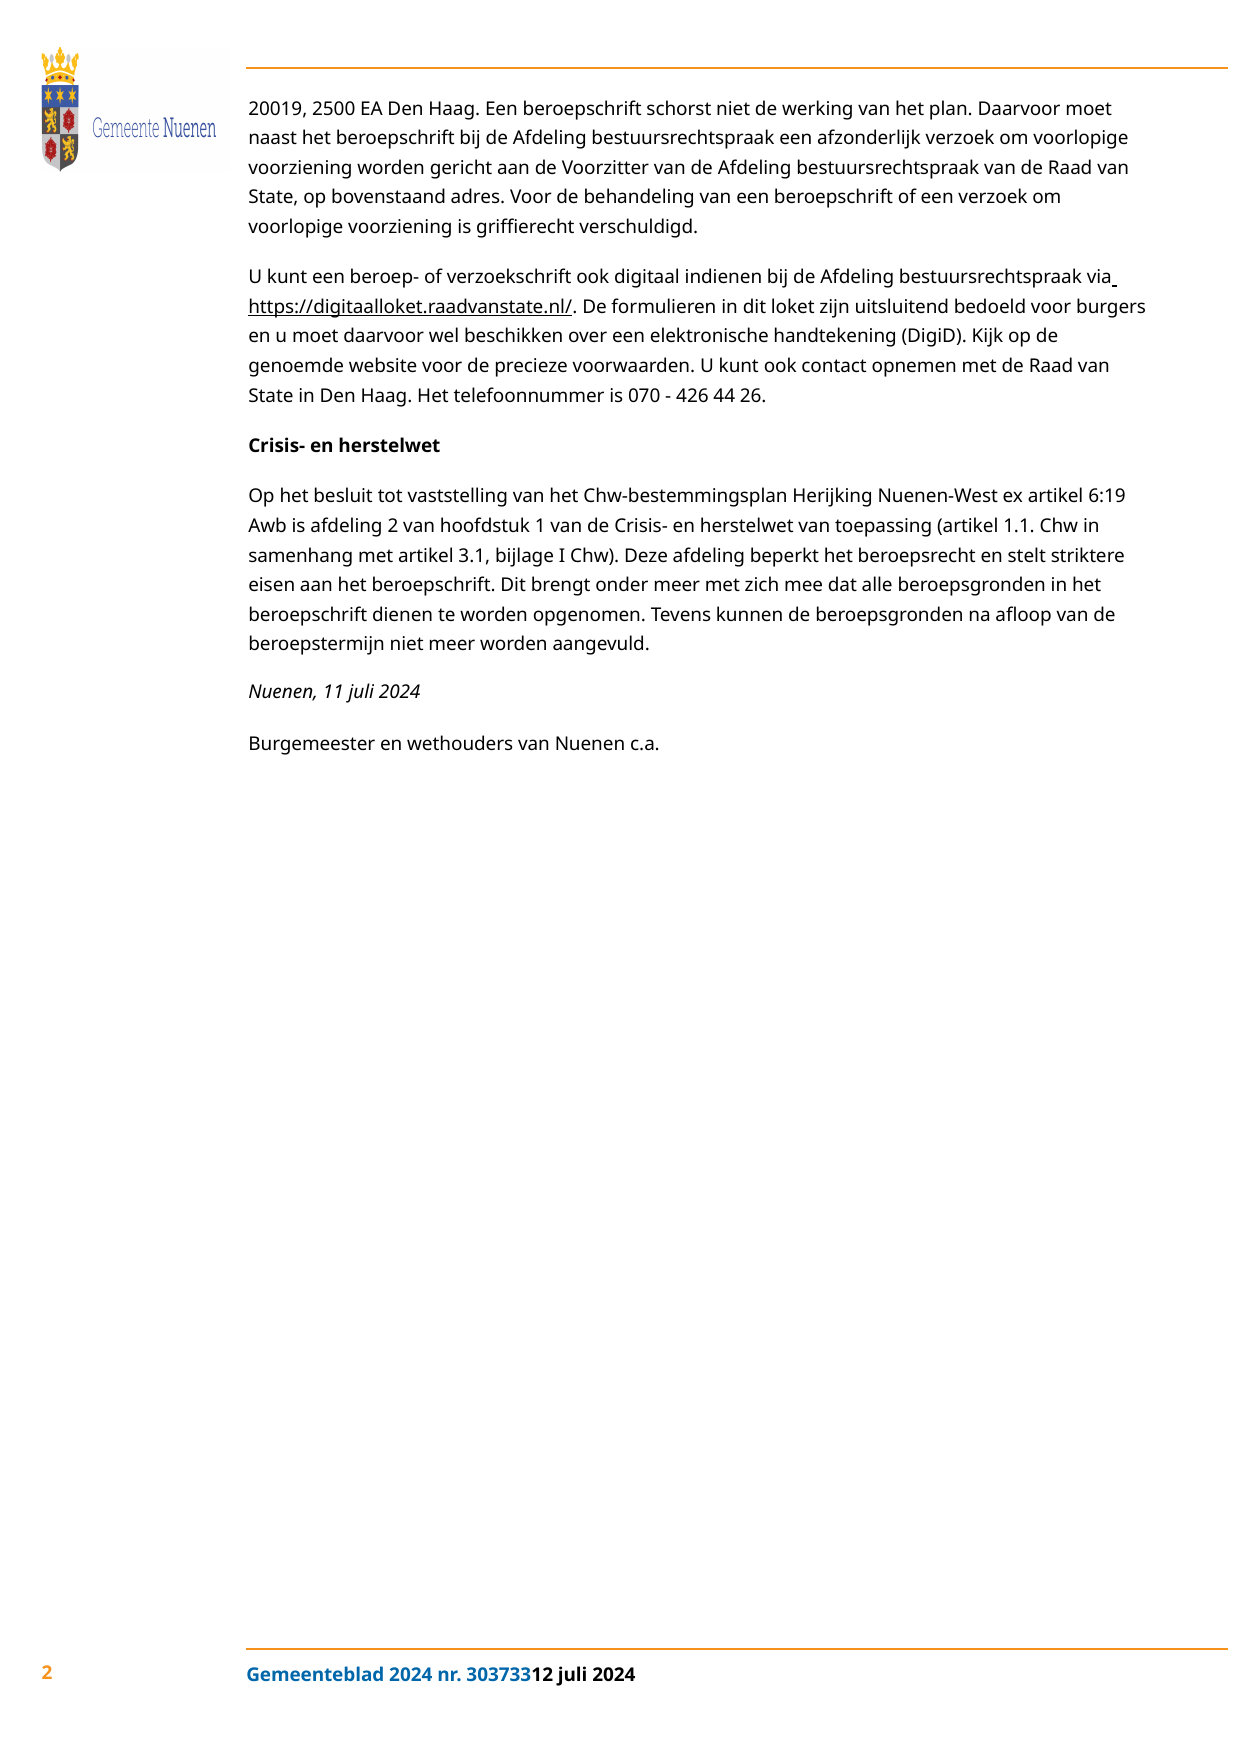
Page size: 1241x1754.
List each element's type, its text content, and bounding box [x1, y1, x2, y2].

text 20019, 2500 EA Den Haag. Een beroepschrift schorst niet de werking van het plan. Daarvoor moet naast het beroepschrift bij de Afdeling bestuursrechtspraak een afzonderlijk verzoek om voorlopige voorziening worden gericht aan de Voorzitter van de Afdeling bestuursrechtspraak van de Raad van State, op bovenstaand adres. Voor de behandeling van een beroepschrift of een verzoek om voorlopige voorziening is griffierecht verschuldigd. [248, 95, 1152, 239]
text Crisis- en herstelwet [248, 432, 1152, 458]
text Op het besluit tot vaststelling van het Chw-bestemmingsplan Herijking Nuenen-West ex artikel 6:19 Awb is afdeling 2 van hoofdstuk 1 van de Crisis- en herstelwet van toepassing (artikel 1.1. Chw in samenhang met artikel 3.1, bijlage I Chw). Deze afdeling beperkt het beroepsrecht en stelt striktere eisen aan het beroepschrift. Dit brengt onder meer met zich mee dat alle beroepsgronden in het beroepschrift dienen te worden opgenomen. Tevens kunnen de beroepsgronden na afloop van de beroepstermijn niet meer worden aangevuld. [248, 483, 1152, 656]
picture [41, 47, 231, 172]
text U kunt een beroep- of verzoekschrift ook digitaal indienen bij de Afdeling bestuursrechtspraak via https://digitaalloket.raadvanstate.nl/. De formulieren in dit loket zijn uitsluitend bedoeld voor burgers en u moet daarvoor wel beschikken over een elektronische handtekening (DigiD). Kijk op de genoemde website voor de precieze voorwaarden. U kunt ook contact opnemen met de Raad van State in Den Haag. Het telefoonnummer is 070 - 426 44 26. [248, 263, 1152, 408]
text Burgemeester en wethouders van Nuenen c.a. [248, 730, 1152, 756]
text Nuenen, 11 juli 2024 [248, 678, 1152, 704]
